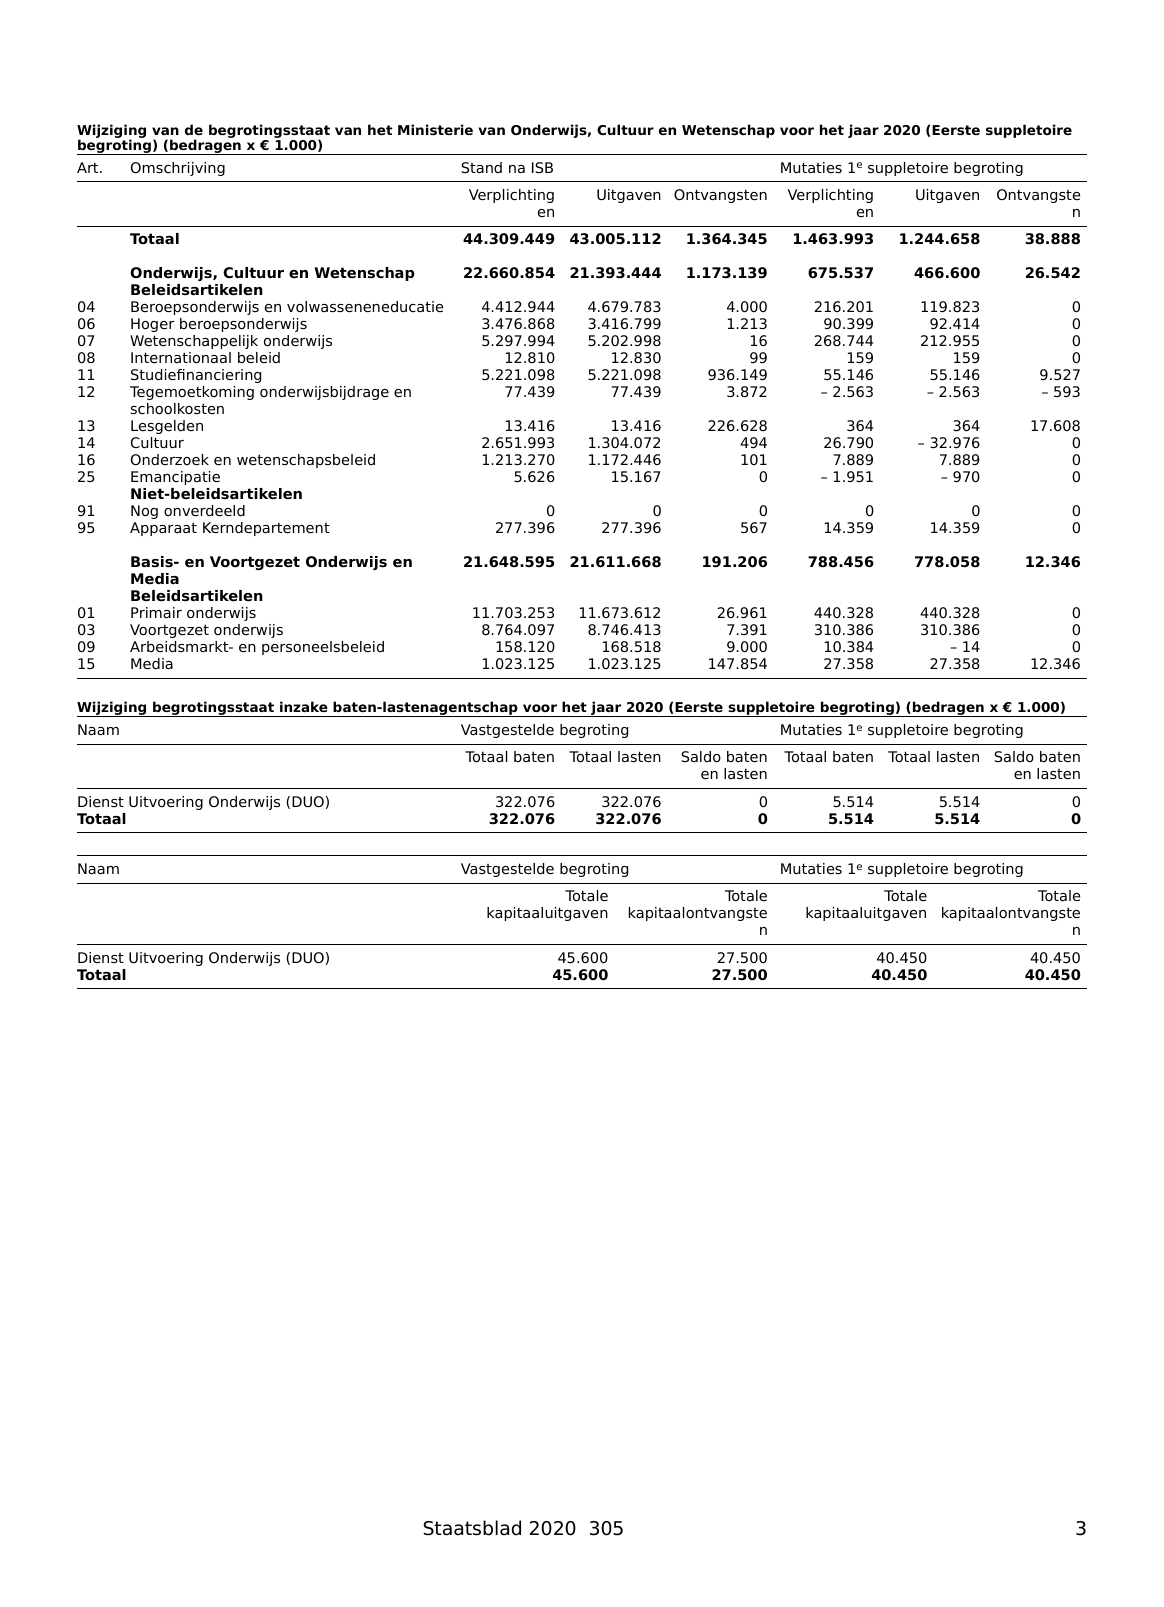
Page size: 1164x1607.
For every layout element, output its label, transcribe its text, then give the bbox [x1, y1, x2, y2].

table_cell Studiefinanciering [124, 367, 455, 384]
table_cell 21.611.668 [561, 554, 667, 588]
table_header Naam [77, 856, 455, 882]
table_cell 675.537 [774, 265, 880, 282]
table_cell Totaal lasten [880, 745, 986, 788]
table_cell 1.213 [667, 316, 773, 333]
table_cell 936.149 [667, 367, 773, 384]
table_cell 1.023.125 [455, 656, 561, 677]
table_cell 91 [77, 503, 124, 520]
table_cell 40.450 [774, 967, 933, 988]
table_cell 0 [986, 789, 1087, 811]
table_cell 0 [561, 503, 667, 520]
table_cell [77, 227, 124, 248]
table_cell [561, 282, 667, 299]
table_cell [124, 537, 455, 554]
table_cell Arbeidsmarkt- en personeelsbeleid [124, 639, 455, 656]
table_cell 25 [77, 469, 124, 486]
table_cell 216.201 [774, 299, 880, 316]
table_cell 27.358 [774, 656, 880, 677]
table_cell Hoger beroepsonderwijs [124, 316, 455, 333]
table_cell 364 [774, 418, 880, 435]
table_cell 0 [986, 639, 1087, 656]
table_cell [77, 588, 124, 605]
table_cell 16 [667, 333, 773, 350]
table_cell 09 [77, 639, 124, 656]
table_cell 0 [667, 811, 773, 832]
table_cell Primair onderwijs [124, 605, 455, 622]
table_cell – 14 [880, 639, 986, 656]
table_cell 21.648.595 [455, 554, 561, 588]
table_cell [561, 486, 667, 503]
table_cell 11.703.253 [455, 605, 561, 622]
table_cell 40.450 [933, 967, 1087, 988]
table_cell 364 [880, 418, 986, 435]
table_cell 3.476.868 [455, 316, 561, 333]
table_cell 14.359 [880, 520, 986, 537]
table_cell Tegemoetkoming onderwijsbijdrage en schoolkosten [124, 384, 455, 418]
table_cell Verplichtingen [774, 182, 880, 226]
table_cell [774, 537, 880, 554]
table_cell [124, 248, 455, 265]
table_cell 191.206 [667, 554, 773, 588]
table_cell 12.346 [986, 656, 1087, 677]
table_cell 277.396 [561, 520, 667, 537]
table_cell 119.823 [880, 299, 986, 316]
table_cell 40.450 [774, 945, 933, 967]
table_cell Beleidsartikelen [124, 588, 455, 605]
table_cell 1.364.345 [667, 227, 773, 248]
table_header Mutaties 1e suppletoire begroting [774, 856, 1087, 882]
table_cell 40.450 [933, 945, 1087, 967]
table_cell Lesgelden [124, 418, 455, 435]
table_cell [77, 248, 124, 265]
table_cell [986, 588, 1087, 605]
table_cell 0 [986, 520, 1087, 537]
table_cell 0 [986, 299, 1087, 316]
table_cell 101 [667, 452, 773, 469]
table_cell 99 [667, 350, 773, 367]
table_cell [880, 282, 986, 299]
table_cell [455, 588, 561, 605]
table_cell Totaal baten [455, 745, 561, 788]
table_cell Media [124, 656, 455, 677]
table_cell Niet-beleidsartikelen [124, 486, 455, 503]
table_cell 12.346 [986, 554, 1087, 588]
table_cell 21.393.444 [561, 265, 667, 282]
table_cell [667, 248, 773, 265]
table_cell Verplichtingen [455, 182, 561, 226]
table_cell [986, 282, 1087, 299]
table_cell Ontvangsten [667, 182, 773, 226]
table_cell 3.872 [667, 384, 773, 418]
table_cell – 2.563 [880, 384, 986, 418]
table_cell Stand na ISB [455, 155, 773, 181]
table_cell 159 [880, 350, 986, 367]
table_cell 0 [986, 605, 1087, 622]
table_cell 778.058 [880, 554, 986, 588]
table_cell [77, 486, 124, 503]
table_cell 5.514 [880, 811, 986, 832]
table_cell 06 [77, 316, 124, 333]
table_cell [455, 537, 561, 554]
table_cell 0 [774, 503, 880, 520]
table_header Wijziging van de begrotingsstaat van het Ministerie van Onderwijs, Cultuur en Wetenschap voor het jaar 2020 (Eerste suppletoire begroting) (bedragen x € 1.000) [77, 122, 1087, 154]
table_cell 9.000 [667, 639, 773, 656]
table_cell 1.023.125 [561, 656, 667, 677]
table_cell 5.514 [774, 789, 880, 811]
table_cell 4.412.944 [455, 299, 561, 316]
table_cell 0 [986, 435, 1087, 452]
table_cell Emancipatie [124, 469, 455, 486]
table_cell 14.359 [774, 520, 880, 537]
table_cell 322.076 [561, 811, 667, 832]
table_cell 5.297.994 [455, 333, 561, 350]
table_cell 07 [77, 333, 124, 350]
table_cell Totaal [77, 811, 455, 832]
table_cell 9.527 [986, 367, 1087, 384]
table_cell 13.416 [455, 418, 561, 435]
table_cell 0 [455, 503, 561, 520]
table_cell 4.000 [667, 299, 773, 316]
table_cell 38.888 [986, 227, 1087, 248]
table_cell 440.328 [880, 605, 986, 622]
table_cell Beleidsartikelen [124, 282, 455, 299]
table_cell [77, 745, 455, 788]
table_cell Ontvangsten [986, 182, 1087, 226]
table_cell 440.328 [774, 605, 880, 622]
table_cell 27.358 [880, 656, 986, 677]
table_cell 322.076 [455, 811, 561, 832]
table_cell 26.961 [667, 605, 773, 622]
table_cell 322.076 [561, 789, 667, 811]
table_cell [77, 265, 124, 282]
table_cell 5.626 [455, 469, 561, 486]
table_cell Mutaties 1e suppletoire begroting [774, 717, 1087, 743]
table_cell [77, 554, 124, 588]
table_cell [774, 282, 880, 299]
table_header Vastgestelde begroting [455, 856, 773, 882]
table_cell 03 [77, 622, 124, 639]
table_cell 16 [77, 452, 124, 469]
table_cell 45.600 [455, 945, 614, 967]
table_cell Dienst Uitvoering Onderwijs (DUO) [77, 789, 455, 811]
table_cell [124, 182, 455, 226]
table_cell 55.146 [880, 367, 986, 384]
table_cell 1.304.072 [561, 435, 667, 452]
table_cell 8.746.413 [561, 622, 667, 639]
table_cell 7.889 [880, 452, 986, 469]
table_cell 0 [986, 350, 1087, 367]
table_cell [561, 588, 667, 605]
table_cell Totaal lasten [561, 745, 667, 788]
table_cell 12 [77, 384, 124, 418]
table_cell 212.955 [880, 333, 986, 350]
table_cell 0 [667, 789, 773, 811]
table_cell [880, 588, 986, 605]
table_cell [77, 282, 124, 299]
table_cell [880, 248, 986, 265]
table_cell Uitgaven [880, 182, 986, 226]
table_cell 77.439 [561, 384, 667, 418]
table_cell 15 [77, 656, 124, 677]
table_cell [774, 248, 880, 265]
table_cell [774, 588, 880, 605]
table_cell Wetenschappelijk onderwijs [124, 333, 455, 350]
table_cell 12.830 [561, 350, 667, 367]
table_cell Beroepsonderwijs en volwasseneneducatie [124, 299, 455, 316]
table_cell Uitgaven [561, 182, 667, 226]
table_cell Totale kapitaaluitgaven [774, 884, 933, 944]
table_cell 322.076 [455, 789, 561, 811]
table_cell 466.600 [880, 265, 986, 282]
table_cell 10.384 [774, 639, 880, 656]
table_cell [880, 537, 986, 554]
table_cell 226.628 [667, 418, 773, 435]
table_cell 1.213.270 [455, 452, 561, 469]
table_cell 0 [880, 503, 986, 520]
table_cell 1.172.446 [561, 452, 667, 469]
table_cell 268.744 [774, 333, 880, 350]
table_cell Naam [77, 717, 455, 743]
table_cell 7.889 [774, 452, 880, 469]
table_cell Saldo baten en lasten [667, 745, 773, 788]
table_cell Dienst Uitvoering Onderwijs (DUO) [77, 945, 455, 967]
table_cell 310.386 [774, 622, 880, 639]
table_cell [77, 182, 124, 226]
table_cell 3.416.799 [561, 316, 667, 333]
table_cell 567 [667, 520, 773, 537]
table_cell Mutaties 1e suppletoire begroting [774, 155, 1087, 181]
table_cell Onderwijs, Cultuur en Wetenschap [124, 265, 455, 282]
table_cell [986, 486, 1087, 503]
table_header Wijziging begrotingsstaat inzake baten-lastenagentschap voor het jaar 2020 (Eerste suppletoire begroting) (bedragen x € 1.000) [77, 700, 1087, 716]
table_cell 11.673.612 [561, 605, 667, 622]
table_cell 45.600 [455, 967, 614, 988]
table_cell Internationaal beleid [124, 350, 455, 367]
table_cell 277.396 [455, 520, 561, 537]
table_cell Totaal [77, 967, 455, 988]
table_cell 27.500 [614, 945, 773, 967]
table_cell 92.414 [880, 316, 986, 333]
table_cell Basis- en Voortgezet Onderwijs en Media [124, 554, 455, 588]
table_cell [77, 884, 455, 944]
table_cell [77, 537, 124, 554]
table_cell 26.790 [774, 435, 880, 452]
table_cell [561, 537, 667, 554]
table_cell [667, 537, 773, 554]
table_cell 1.463.993 [774, 227, 880, 248]
table_cell 15.167 [561, 469, 667, 486]
table_cell [455, 282, 561, 299]
table_cell – 970 [880, 469, 986, 486]
table_cell Nog onverdeeld [124, 503, 455, 520]
table_cell [561, 248, 667, 265]
table_cell 04 [77, 299, 124, 316]
table_cell 27.500 [614, 967, 773, 988]
table_cell 90.399 [774, 316, 880, 333]
table_cell 13 [77, 418, 124, 435]
table_cell 0 [986, 333, 1087, 350]
table_cell 4.679.783 [561, 299, 667, 316]
table_cell 5.221.098 [561, 367, 667, 384]
table_cell 5.514 [880, 789, 986, 811]
table_cell 494 [667, 435, 773, 452]
table_cell Omschrijving [124, 155, 455, 181]
table_cell 8.764.097 [455, 622, 561, 639]
table_cell 159 [774, 350, 880, 367]
table_cell – 32.976 [880, 435, 986, 452]
table_cell 01 [77, 605, 124, 622]
table_cell – 1.951 [774, 469, 880, 486]
table_cell 158.120 [455, 639, 561, 656]
table_cell [667, 486, 773, 503]
table_cell Voortgezet onderwijs [124, 622, 455, 639]
table_cell 08 [77, 350, 124, 367]
table_cell 7.391 [667, 622, 773, 639]
table_cell Cultuur [124, 435, 455, 452]
table_cell 12.810 [455, 350, 561, 367]
table_cell 0 [667, 469, 773, 486]
table_cell 77.439 [455, 384, 561, 418]
table_cell Onderzoek en wetenschapsbeleid [124, 452, 455, 469]
table_cell 0 [986, 316, 1087, 333]
table_cell 1.244.658 [880, 227, 986, 248]
table_cell [986, 537, 1087, 554]
table_cell Saldo baten en lasten [986, 745, 1087, 788]
table_cell 44.309.449 [455, 227, 561, 248]
table_cell 14 [77, 435, 124, 452]
table_cell [774, 486, 880, 503]
table_cell Totale kapitaalontvangsten [933, 884, 1087, 944]
table_cell Apparaat Kerndepartement [124, 520, 455, 537]
table_cell 310.386 [880, 622, 986, 639]
table_cell 95 [77, 520, 124, 537]
table_cell Art. [77, 155, 124, 181]
table_cell Totale kapitaaluitgaven [455, 884, 614, 944]
table_cell 168.518 [561, 639, 667, 656]
table_cell 5.202.998 [561, 333, 667, 350]
table_cell 55.146 [774, 367, 880, 384]
table_cell Totaal [124, 227, 455, 248]
table_cell [455, 486, 561, 503]
table_cell Vastgestelde begroting [455, 717, 773, 743]
table_cell 0 [986, 503, 1087, 520]
table_cell 22.660.854 [455, 265, 561, 282]
table_cell 1.173.139 [667, 265, 773, 282]
table_cell 5.514 [774, 811, 880, 832]
table_cell 0 [667, 503, 773, 520]
table_cell 147.854 [667, 656, 773, 677]
table_cell 0 [986, 622, 1087, 639]
table_cell [667, 588, 773, 605]
table_cell – 2.563 [774, 384, 880, 418]
table_cell Totale kapitaalontvangsten [614, 884, 773, 944]
table_cell 17.608 [986, 418, 1087, 435]
table_cell [667, 282, 773, 299]
table_cell 0 [986, 811, 1087, 832]
table_cell 2.651.993 [455, 435, 561, 452]
table_cell 5.221.098 [455, 367, 561, 384]
table_cell 0 [986, 469, 1087, 486]
table_cell 26.542 [986, 265, 1087, 282]
table_cell [880, 486, 986, 503]
table_cell 788.456 [774, 554, 880, 588]
table_cell [986, 248, 1087, 265]
table_cell 11 [77, 367, 124, 384]
table_cell 0 [986, 452, 1087, 469]
table_cell Totaal baten [774, 745, 880, 788]
table_cell – 593 [986, 384, 1087, 418]
table_cell 13.416 [561, 418, 667, 435]
table_cell 43.005.112 [561, 227, 667, 248]
table_cell [455, 248, 561, 265]
